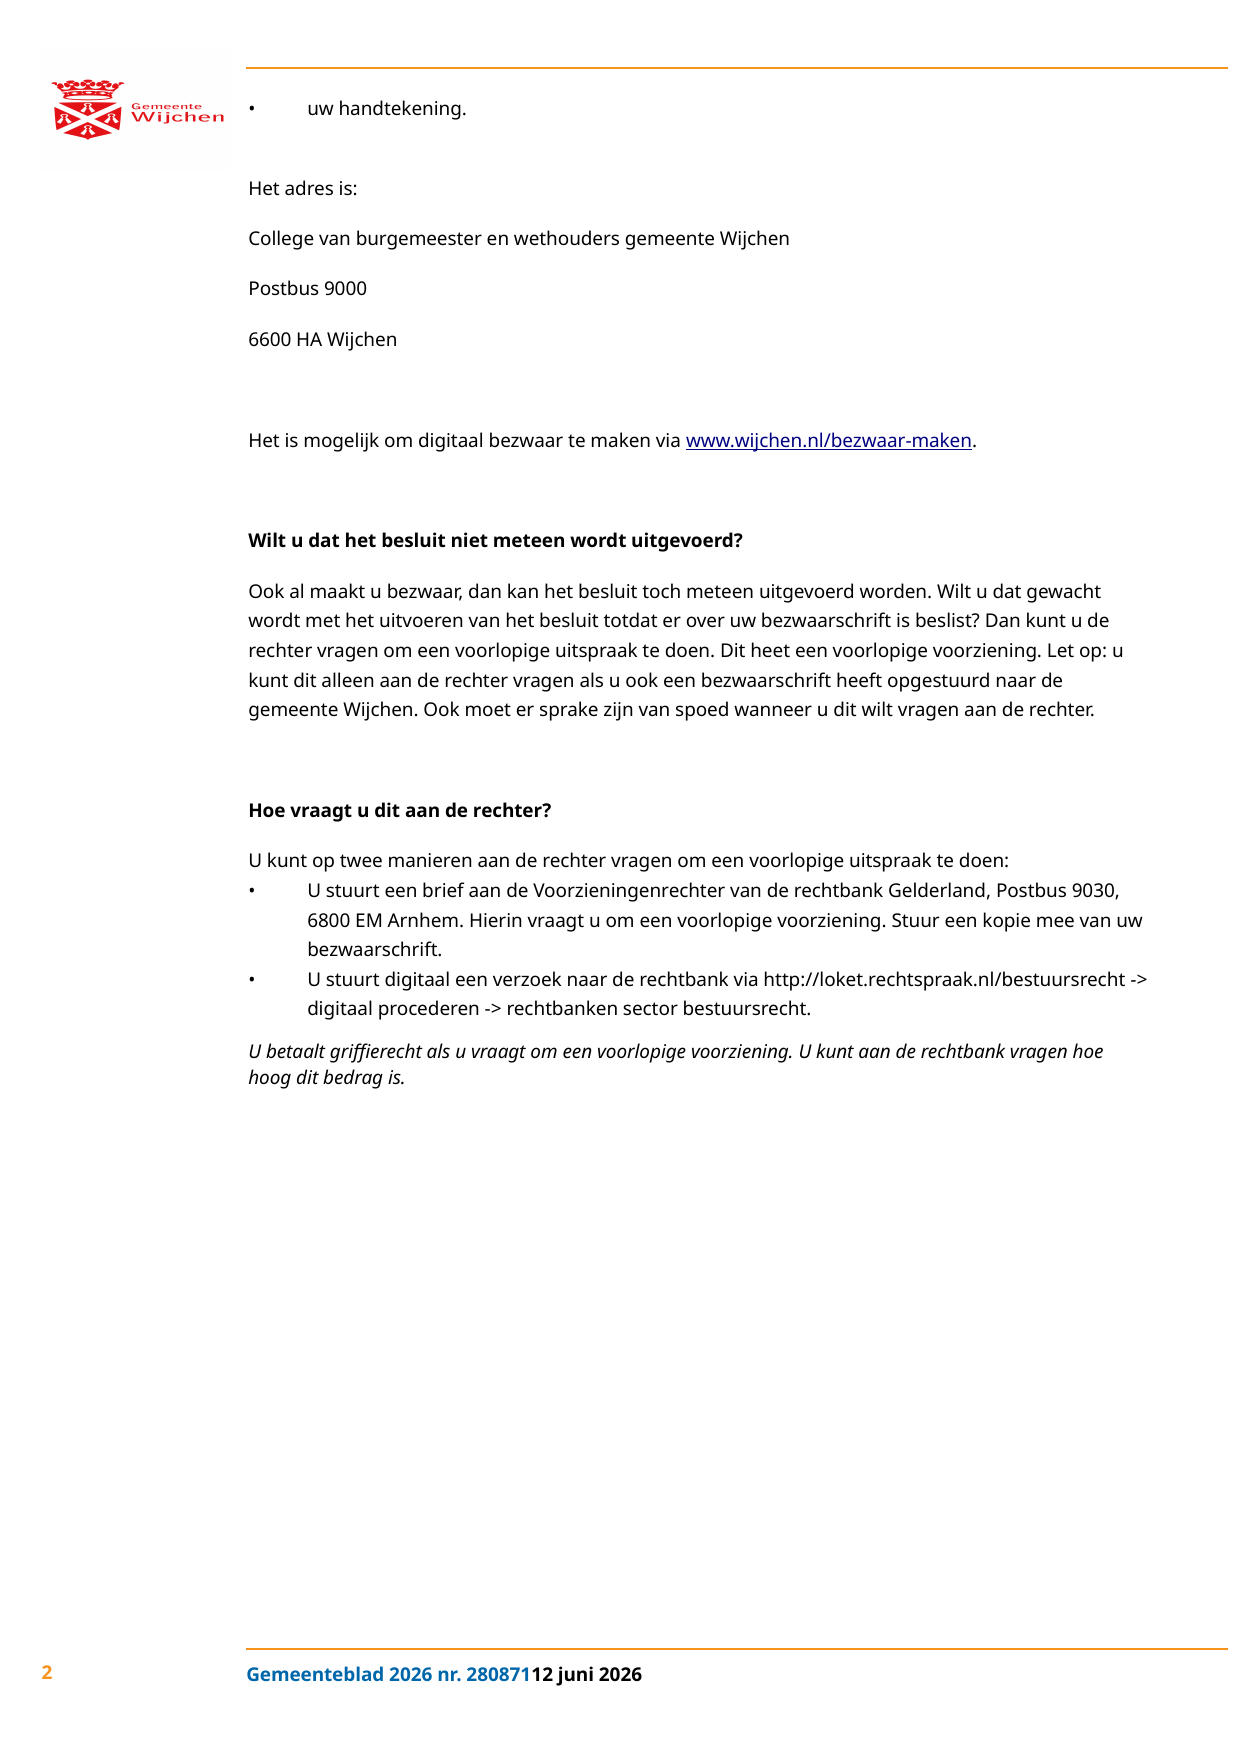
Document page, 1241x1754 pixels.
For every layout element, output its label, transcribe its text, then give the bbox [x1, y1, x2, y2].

text U betaalt griffierecht als u vraagt om een voorlopige voorziening. U kunt aan de rechtbank vragen hoe hoog dit bedrag is. [248, 1039, 1152, 1090]
text College van burgemeester en wethouders gemeente Wijchen [248, 225, 1152, 251]
text Hoe vraagt u dit aan de rechter? [248, 797, 1152, 823]
text U kunt op twee manieren aan de rechter vragen om een voorlopige uitspraak te doen: [248, 848, 1152, 873]
list U stuurt digitaal een verzoek naar de rechtbank via http://loket.rechtspraak.nl/bestuursrecht -> digitaal procederen -> rechtbanken sector bestuursrecht. [248, 966, 1152, 1021]
text Het adres is: [248, 175, 1152, 201]
list U stuurt een brief aan de Voorzieningenrechter van de rechtbank Gelderland, Postbus 9030, 6800 EM Arnhem. Hierin vraagt u om een voorlopige voorziening. Stuur een kopie mee van uw bezwaarschrift. [248, 877, 1152, 962]
picture [41, 47, 231, 172]
text Ook al maakt u bezwaar, dan kan het besluit toch meteen uitgevoerd worden. Wilt u dat gewacht wordt met het uitvoeren van het besluit totdat er over uw bezwaarschrift is beslist? Dan kunt u de rechter vragen om een voorlopige uitspraak te doen. Dit heet een voorlopige voorziening. Let op: u kunt dit alleen aan de rechter vragen als u ook een bezwaarschrift heeft opgestuurd naar de gemeente Wijchen. Ook moet er sprake zijn van spoed wanneer u dit wilt vragen aan de rechter. [248, 578, 1152, 722]
text Het is mogelijk om digitaal bezwaar te maken via www.wijchen.nl/bezwaar-maken. [248, 427, 1152, 453]
text Postbus 9000 [248, 276, 1152, 301]
text 6600 HA Wijchen [248, 326, 1152, 352]
list uw handtekening. [248, 95, 1152, 121]
text Wilt u dat het besluit niet meteen wordt uitgevoerd? [248, 528, 1152, 553]
